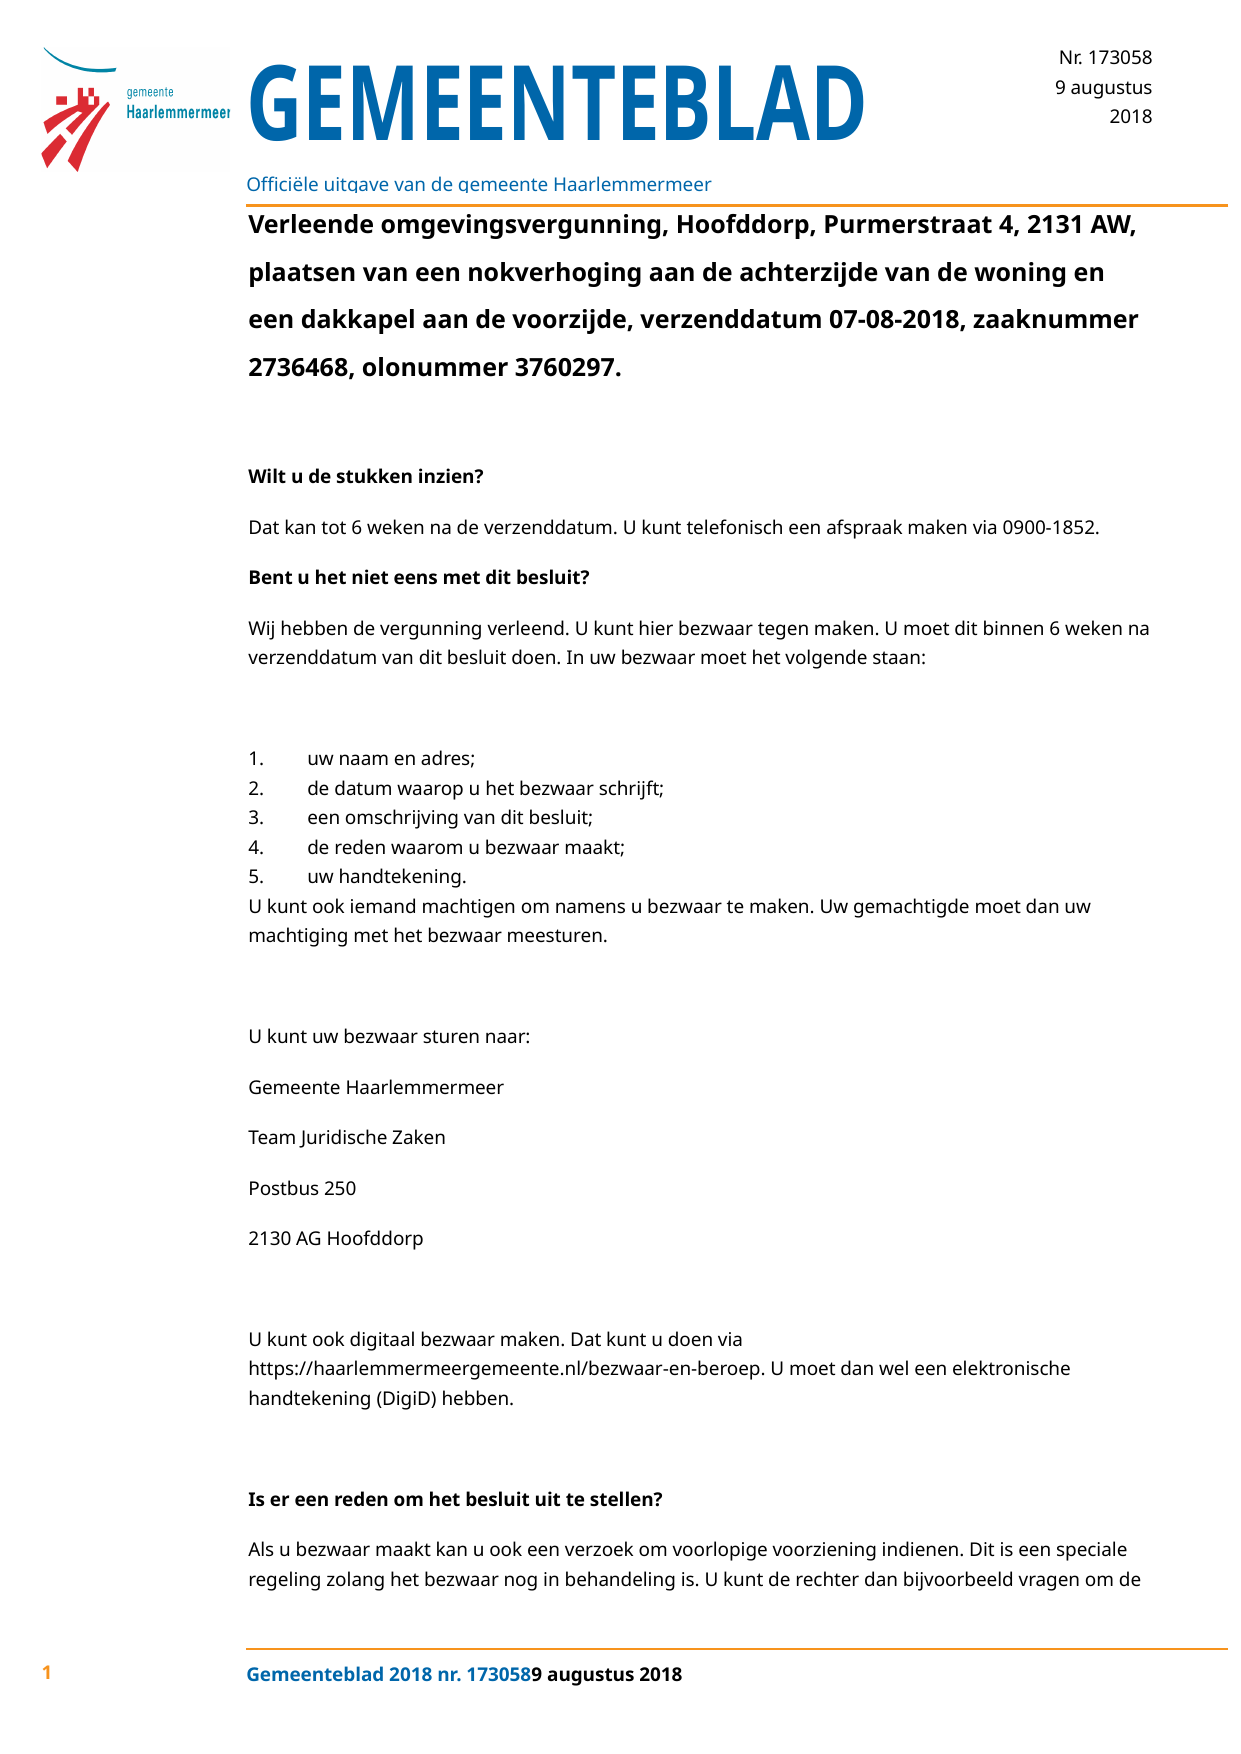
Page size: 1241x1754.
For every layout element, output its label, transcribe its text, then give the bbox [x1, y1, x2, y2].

text Gemeente Haarlemmermeer [248, 1074, 1152, 1100]
text U kunt ook iemand machtigen om namens u bezwaar te maken. Uw gemachtigde moet dan uw machtiging met het bezwaar meesturen. [248, 893, 1152, 948]
text Als u bezwaar maakt kan u ook een verzoek om voorlopige voorziening indienen. Dit is een speciale regeling zolang het bezwaar nog in behandeling is. U kunt de rechter dan bijvoorbeeld vragen om de [248, 1536, 1152, 1592]
text Wilt u de stukken inzien? [248, 463, 1152, 489]
text Is er een reden om het besluit uit te stellen? [248, 1486, 1152, 1512]
list uw naam en adres; [248, 745, 1152, 771]
list de reden waarom u bezwaar maakt; [248, 834, 1152, 860]
text Bent u het niet eens met dit besluit? [248, 564, 1152, 590]
text U kunt uw bezwaar sturen naar: [248, 1023, 1152, 1049]
list een omschrijving van dit besluit; [248, 804, 1152, 830]
text Dat kan tot 6 weken na de verzenddatum. U kunt telefonisch een afspraak maken via 0900-1852. [248, 514, 1152, 540]
text 2130 AG Hoofddorp [248, 1225, 1152, 1251]
text Verleende omgevingsvergunning, Hoofddorp, Purmerstraat 4, 2131 AW, plaatsen van een nokverhoging aan de achterzijde van de woning en een dakkapel aan de voorzijde, verzenddatum 07-08-2018, zaaknummer 2736468, olonummer 3760297. [248, 207, 1152, 384]
text Wij hebben de vergunning verleend. U kunt hier bezwaar tegen maken. U moet dit binnen 6 weken na verzenddatum van dit besluit doen. In uw bezwaar moet het volgende staan: [248, 615, 1152, 670]
text Team Juridische Zaken [248, 1124, 1152, 1150]
list uw handtekening. [248, 863, 1152, 889]
text Postbus 250 [248, 1175, 1152, 1201]
list de datum waarop u het bezwaar schrijft; [248, 775, 1152, 801]
picture [41, 47, 231, 172]
text U kunt ook digitaal bezwaar maken. Dat kunt u doen via https://haarlemmermeergemeente.nl/bezwaar-en-beroep. U moet dan wel een elektronische handtekening (DigiD) hebben. [248, 1326, 1152, 1411]
